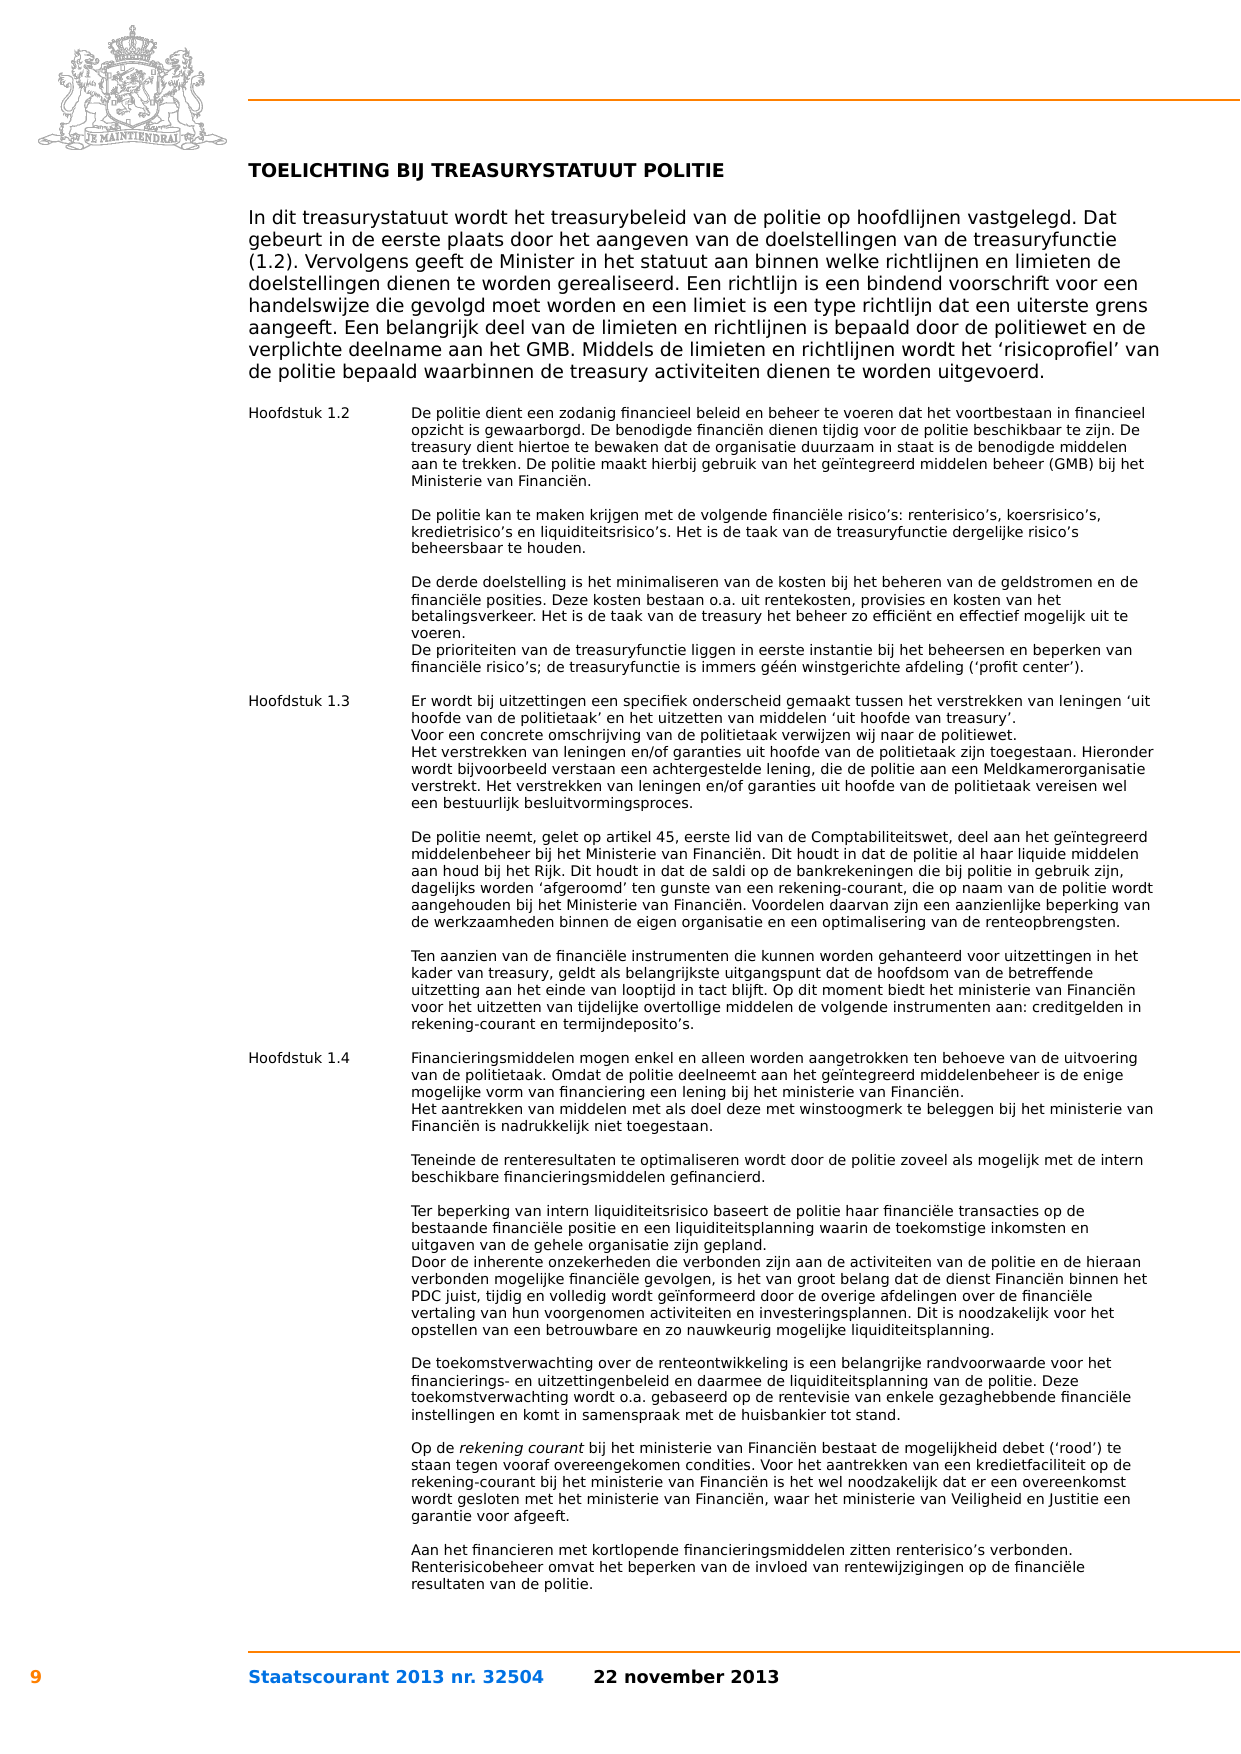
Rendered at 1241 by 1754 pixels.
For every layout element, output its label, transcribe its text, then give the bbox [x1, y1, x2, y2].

table_cell [248, 1033, 405, 1050]
table_cell Er wordt bij uitzettingen een specifiek onderscheid gemaakt tussen het verstrekken van leningen ‘uit hoofde van de politietaak’ en het uitzetten van middelen ‘uit hoofde van treasury’. Voor een concrete omschrijving van de politietaak verwijzen wij naar de politiewet. Het verstrekken van leningen en/of garanties uit hoofde van de politietaak zijn toegestaan. Hieronder wordt bijvoorbeeld verstaan een achtergestelde lening, die de politie aan een Meldkamerorganisatie verstrekt. Het verstrekken van leningen en/of garanties uit hoofde van de politietaak vereisen wel een bestuurlijk besluitvormingsproces. [405, 693, 1163, 812]
table_cell [248, 676, 405, 693]
table_cell [405, 558, 1163, 574]
table_cell [248, 1440, 405, 1525]
table_cell Teneinde de renteresultaten te optimaliseren wordt door de politie zoveel als mogelijk met de intern beschikbare financieringsmiddelen gefinancierd. [405, 1152, 1163, 1186]
table_cell [405, 1135, 1163, 1152]
table_header De politie dient een zodanig financieel beleid en beheer te voeren dat het voortbestaan in financieel opzicht is gewaarborgd. De benodigde financiën dienen tijdig voor de politie beschikbaar te zijn. De treasury dient hiertoe te bewaken dat de organisatie duurzaam in staat is de benodigde middelen aan te trekken. De politie maakt hierbij gebruik van het geïntegreerd middelen beheer (GMB) bij het Ministerie van Financiën. [405, 405, 1163, 489]
table_cell [405, 1525, 1163, 1542]
table_cell Financieringsmiddelen mogen enkel en alleen worden aangetrokken ten behoeve van de uitvoering van de politietaak. Omdat de politie deelneemt aan het geïntegreerd middelenbeheer is de enige mogelijke vorm van financiering een lening bij het ministerie van Financiën. Het aantrekken van middelen met als doel deze met winstoogmerk te beleggen bij het ministerie van Financiën is nadrukkelijk niet toegestaan. [405, 1050, 1163, 1135]
table_cell [248, 1203, 405, 1338]
table_cell [248, 931, 405, 948]
table_cell Ten aanzien van de financiële instrumenten die kunnen worden gehanteerd voor uitzettingen in het kader van treasury, geldt als belangrijkste uitgangspunt dat de hoofdsom van de betreffende uitzetting aan het einde van looptijd in tact blijft. Op dit moment biedt het ministerie van Financiën voor het uitzetten van tijdelijke overtollige middelen de volgende instrumenten aan: creditgelden in rekening-courant en termijndeposito’s. [405, 948, 1163, 1033]
table_cell [405, 1033, 1163, 1050]
table_cell [405, 1423, 1163, 1440]
table_cell [248, 1355, 405, 1423]
table_cell De politie neemt, gelet op artikel 45, eerste lid van de Comptabiliteitswet, deel aan het geïntegreerd middelenbeheer bij het Ministerie van Financiën. Dit houdt in dat de politie al haar liquide middelen aan houd bij het Rijk. Dit houdt in dat de saldi op de bankrekeningen die bij politie in gebruik zijn, dagelijks worden ‘afgeroomd’ ten gunste van een rekening-courant, die op naam van de politie wordt aangehouden bij het Ministerie van Financiën. Voordelen daarvan zijn een aanzienlijke beperking van de werkzaamheden binnen de eigen organisatie en een optimalisering van de renteopbrengsten. [405, 829, 1163, 931]
table_cell [405, 676, 1163, 693]
table_cell Ter beperking van intern liquiditeitsrisico baseert de politie haar financiële transacties op de bestaande financiële positie en een liquiditeitsplanning waarin de toekomstige inkomsten en uitgaven van de gehele organisatie zijn gepland. Door de inherente onzekerheden die verbonden zijn aan de activiteiten van de politie en de hieraan verbonden mogelijke financiële gevolgen, is het van groot belang dat de dienst Financiën binnen het PDC juist, tijdig en volledig wordt geïnformeerd door de overige afdelingen over de financiële vertaling van hun voorgenomen activiteiten en investeringsplannen. Dit is noodzakelijk voor het opstellen van een betrouwbare en zo nauwkeurig mogelijke liquiditeitsplanning. [405, 1203, 1163, 1338]
table_cell De politie kan te maken krijgen met de volgende financiële risico’s: renterisico’s, koersrisico’s, kredietrisico’s en liquiditeitsrisico’s. Het is de taak van de treasuryfunctie dergelijke risico’s beheersbaar te houden. [405, 506, 1163, 557]
table_cell [248, 1542, 405, 1593]
table_cell Hoofdstuk 1.4 [248, 1050, 405, 1135]
table_cell [248, 1423, 405, 1440]
table_cell [248, 558, 405, 574]
table_cell Op de rekening courant bij het ministerie van Financiën bestaat de mogelijkheid debet (‘rood’) te staan tegen vooraf overeengekomen condities. Voor het aantrekken van een kredietfaciliteit op de rekening-courant bij het ministerie van Financiën is het wel noodzakelijk dat er een overeenkomst wordt gesloten met het ministerie van Financiën, waar het ministerie van Veiligheid en Justitie een garantie voor afgeeft. [405, 1440, 1163, 1525]
text In dit treasurystatuut wordt het treasurybeleid van de politie op hoofdlijnen vastgelegd. Dat gebeurt in de eerste plaats door het aangeven van de doelstellingen van de treasuryfunctie (1.2). Vervolgens geeft de Minister in het statuut aan binnen welke richtlijnen en limieten de doelstellingen dienen te worden gerealiseerd. Een richtlijn is een bindend voorschrift voor een handelswijze die gevolgd moet worden en een limiet is een type richtlijn dat een uiterste grens aangeeft. Een belangrijk deel van de limieten en richtlijnen is bepaald door de politiewet en de verplichte deelname aan het GMB. Middels de limieten en richtlijnen wordt het ‘risicoprofiel’ van de politie bepaald waarbinnen de treasury activiteiten dienen te worden uitgevoerd. [248, 207, 1163, 383]
table_cell [248, 829, 405, 931]
table_cell [248, 1152, 405, 1186]
table_cell Hoofdstuk 1.3 [248, 693, 405, 812]
table_cell [405, 812, 1163, 829]
subtitle TOELICHTING BIJ TREASURYSTATUUT POLITIE [248, 160, 1163, 182]
table_cell [405, 1339, 1163, 1355]
table_cell [405, 931, 1163, 948]
table_cell [248, 574, 405, 676]
table_cell [248, 948, 405, 1033]
table_cell [405, 1186, 1163, 1203]
table_cell Aan het financieren met kortlopende financieringsmiddelen zitten renterisico’s verbonden. Renterisicobeheer omvat het beperken van de invloed van rentewijzigingen op de financiële resultaten van de politie. [405, 1542, 1163, 1593]
table_cell [248, 1135, 405, 1152]
table_cell De toekomstverwachting over de renteontwikkeling is een belangrijke randvoorwaarde voor het financierings- en uitzettingenbeleid en daarmee de liquiditeitsplanning van de politie. Deze toekomstverwachting wordt o.a. gebaseerd op de rentevisie van enkele gezaghebbende financiële instellingen en komt in samenspraak met de huisbankier tot stand. [405, 1355, 1163, 1423]
table_cell [405, 490, 1163, 506]
table_cell [248, 1525, 405, 1542]
table_cell [248, 812, 405, 829]
picture [38, 25, 227, 150]
table_cell De derde doelstelling is het minimaliseren van de kosten bij het beheren van de geldstromen en de financiële posities. Deze kosten bestaan o.a. uit rentekosten, provisies en kosten van het betalingsverkeer. Het is de taak van de treasury het beheer zo efficiënt en effectief mogelijk uit te voeren. De prioriteiten van de treasuryfunctie liggen in eerste instantie bij het beheersen en beperken van financiële risico’s; de treasuryfunctie is immers géén winstgerichte afdeling (‘profit center’). [405, 574, 1163, 676]
table_header Hoofdstuk 1.2 [248, 405, 405, 489]
table_cell [248, 490, 405, 506]
table_cell [248, 1339, 405, 1355]
table_cell [248, 506, 405, 557]
table_cell [248, 1186, 405, 1203]
